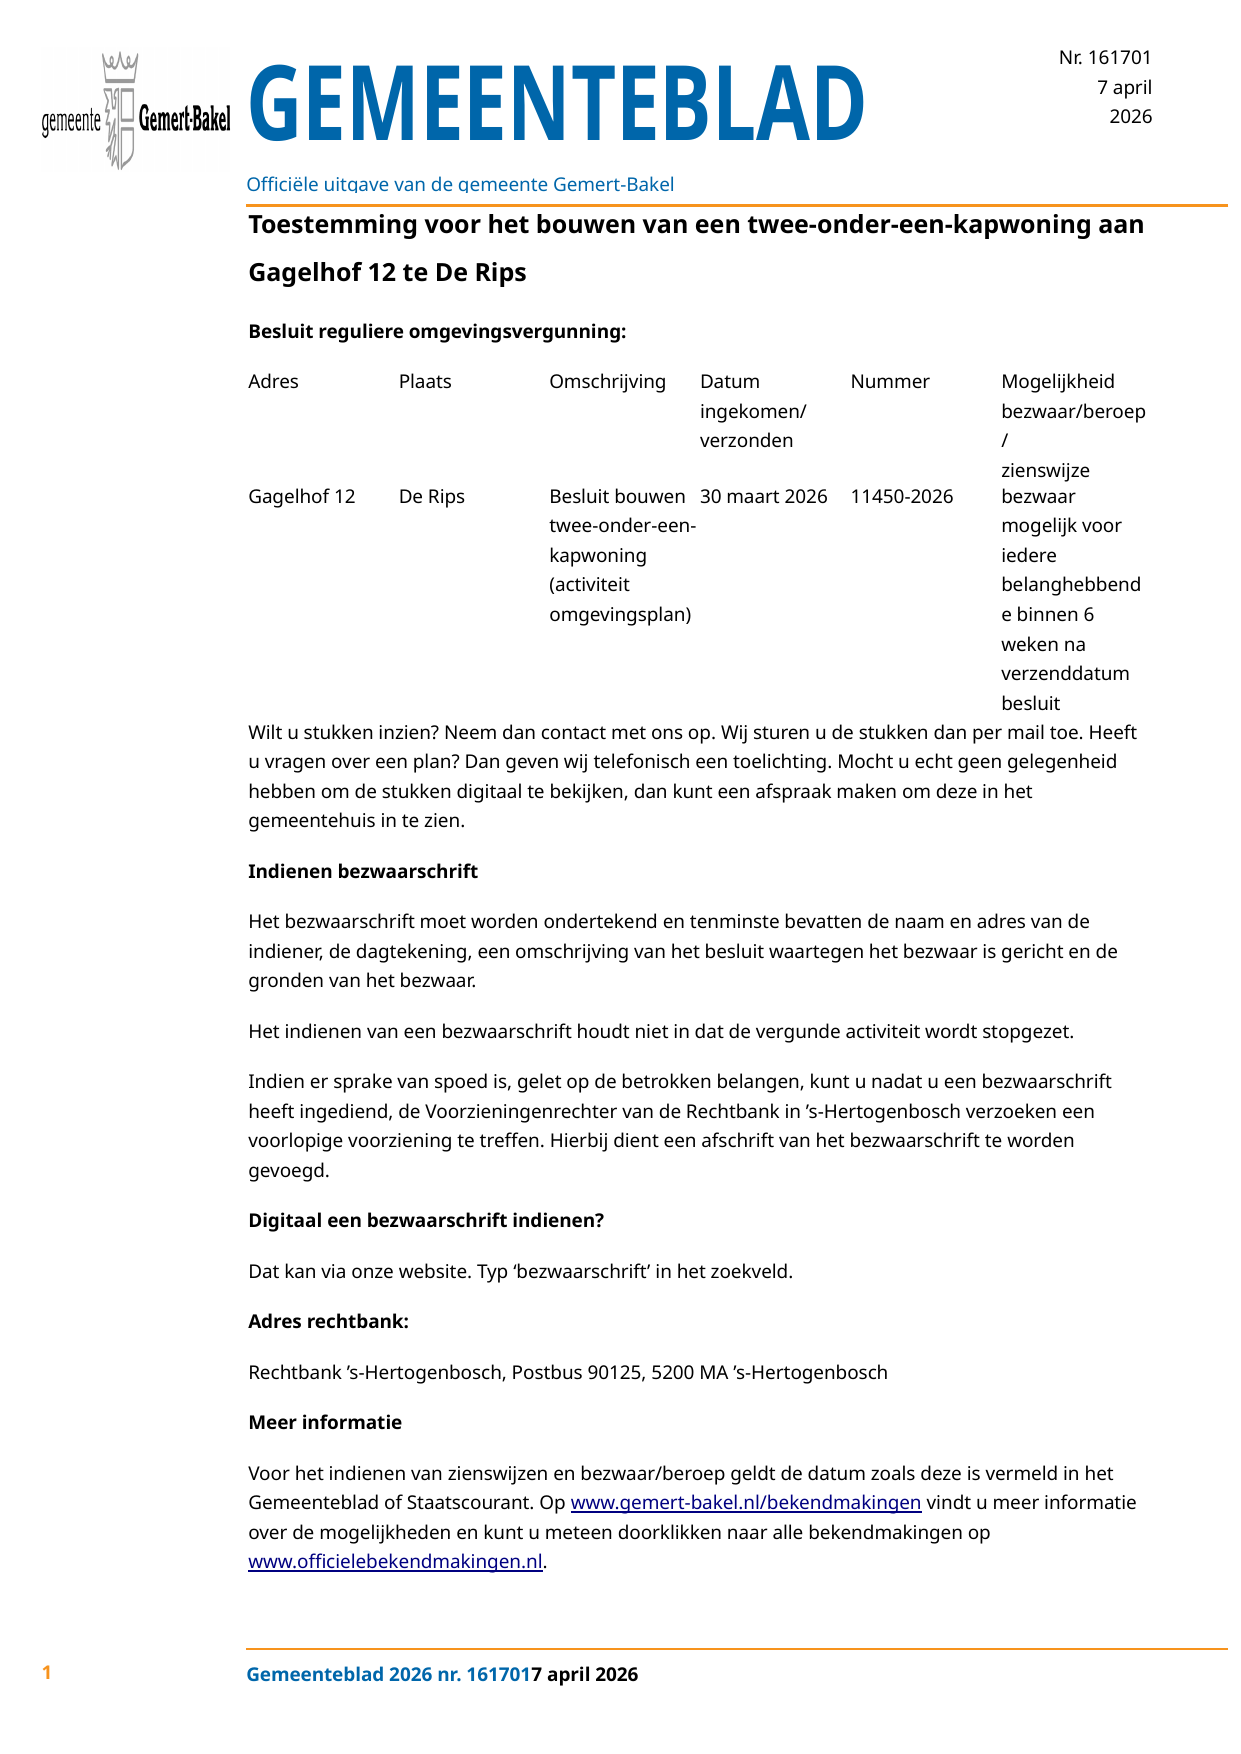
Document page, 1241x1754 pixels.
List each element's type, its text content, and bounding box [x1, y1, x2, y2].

text Het indienen van een bezwaarschrift houdt niet in dat de vergunde activiteit wordt stopgezet. [248, 1018, 1152, 1044]
table_cell 30 maart 2026 [700, 483, 850, 716]
picture [41, 47, 231, 172]
text Indienen bezwaarschrift [248, 858, 1152, 884]
text Rechtbank ’s-Hertogenbosch, Postbus 90125, 5200 MA ’s-Hertogenbosch [248, 1359, 1152, 1385]
table_cell De Rips [399, 483, 549, 716]
table_header Nummer [850, 369, 1001, 483]
table_cell Besluit bouwen twee-onder-een-kapwoning (activiteit omgevingsplan) [549, 483, 700, 716]
text Het bezwaarschrift moet worden ondertekend en tenminste bevatten de naam en adres van de indiener, de dagtekening, een omschrijving van het besluit waartegen het bezwaar is gericht en de gronden van het bezwaar. [248, 908, 1152, 993]
table_header Mogelijkheid bezwaar/beroep/ zienswijze [1001, 369, 1152, 483]
table_cell 11450-2026 [850, 483, 1001, 716]
text Adres rechtbank: [248, 1308, 1152, 1334]
table_header Omschrijving [549, 369, 700, 483]
table_header Adres [248, 369, 398, 483]
text Besluit reguliere omgevingsvergunning: [248, 318, 1152, 344]
table_cell bezwaar mogelijk voor iedere belanghebbende binnen 6 weken na verzenddatum besluit [1001, 483, 1152, 716]
text Toestemming voor het bouwen van een twee-onder-een-kapwoning aan Gagelhof 12 te De Rips [248, 207, 1152, 288]
table_cell Gagelhof 12 [248, 483, 398, 716]
table_header Datum ingekomen/ verzonden [700, 369, 850, 483]
table_header Plaats [399, 369, 549, 483]
text Wilt u stukken inzien? Neem dan contact met ons op. Wij sturen u de stukken dan per mail toe. Heeft u vragen over een plan? Dan geven wij telefonisch een toelichting. Mocht u echt geen gelegenheid hebben om de stukken digitaal te bekijken, dan kunt een afspraak maken om deze in het gemeentehuis in te zien. [248, 719, 1152, 833]
text Indien er sprake van spoed is, gelet op de betrokken belangen, kunt u nadat u een bezwaarschrift heeft ingediend, de Voorzieningenrechter van de Rechtbank in ’s-Hertogenbosch verzoeken een voorlopige voorziening te treffen. Hierbij dient een afschrift van het bezwaarschrift te worden gevoegd. [248, 1068, 1152, 1183]
text Dat kan via onze website. Typ ‘bezwaarschrift’ in het zoekveld. [248, 1258, 1152, 1284]
text Meer informatie [248, 1409, 1152, 1435]
text Digitaal een bezwaarschrift indienen? [248, 1208, 1152, 1233]
text Voor het indienen van zienswijzen en bezwaar/beroep geldt de datum zoals deze is vermeld in het Gemeenteblad of Staatscourant. Op www.gemert-bakel.nl/bekendmakingen vindt u meer informatie over de mogelijkheden en kunt u meteen doorklikken naar alle bekendmakingen op www.officielebekendmakingen.nl. [248, 1460, 1152, 1574]
